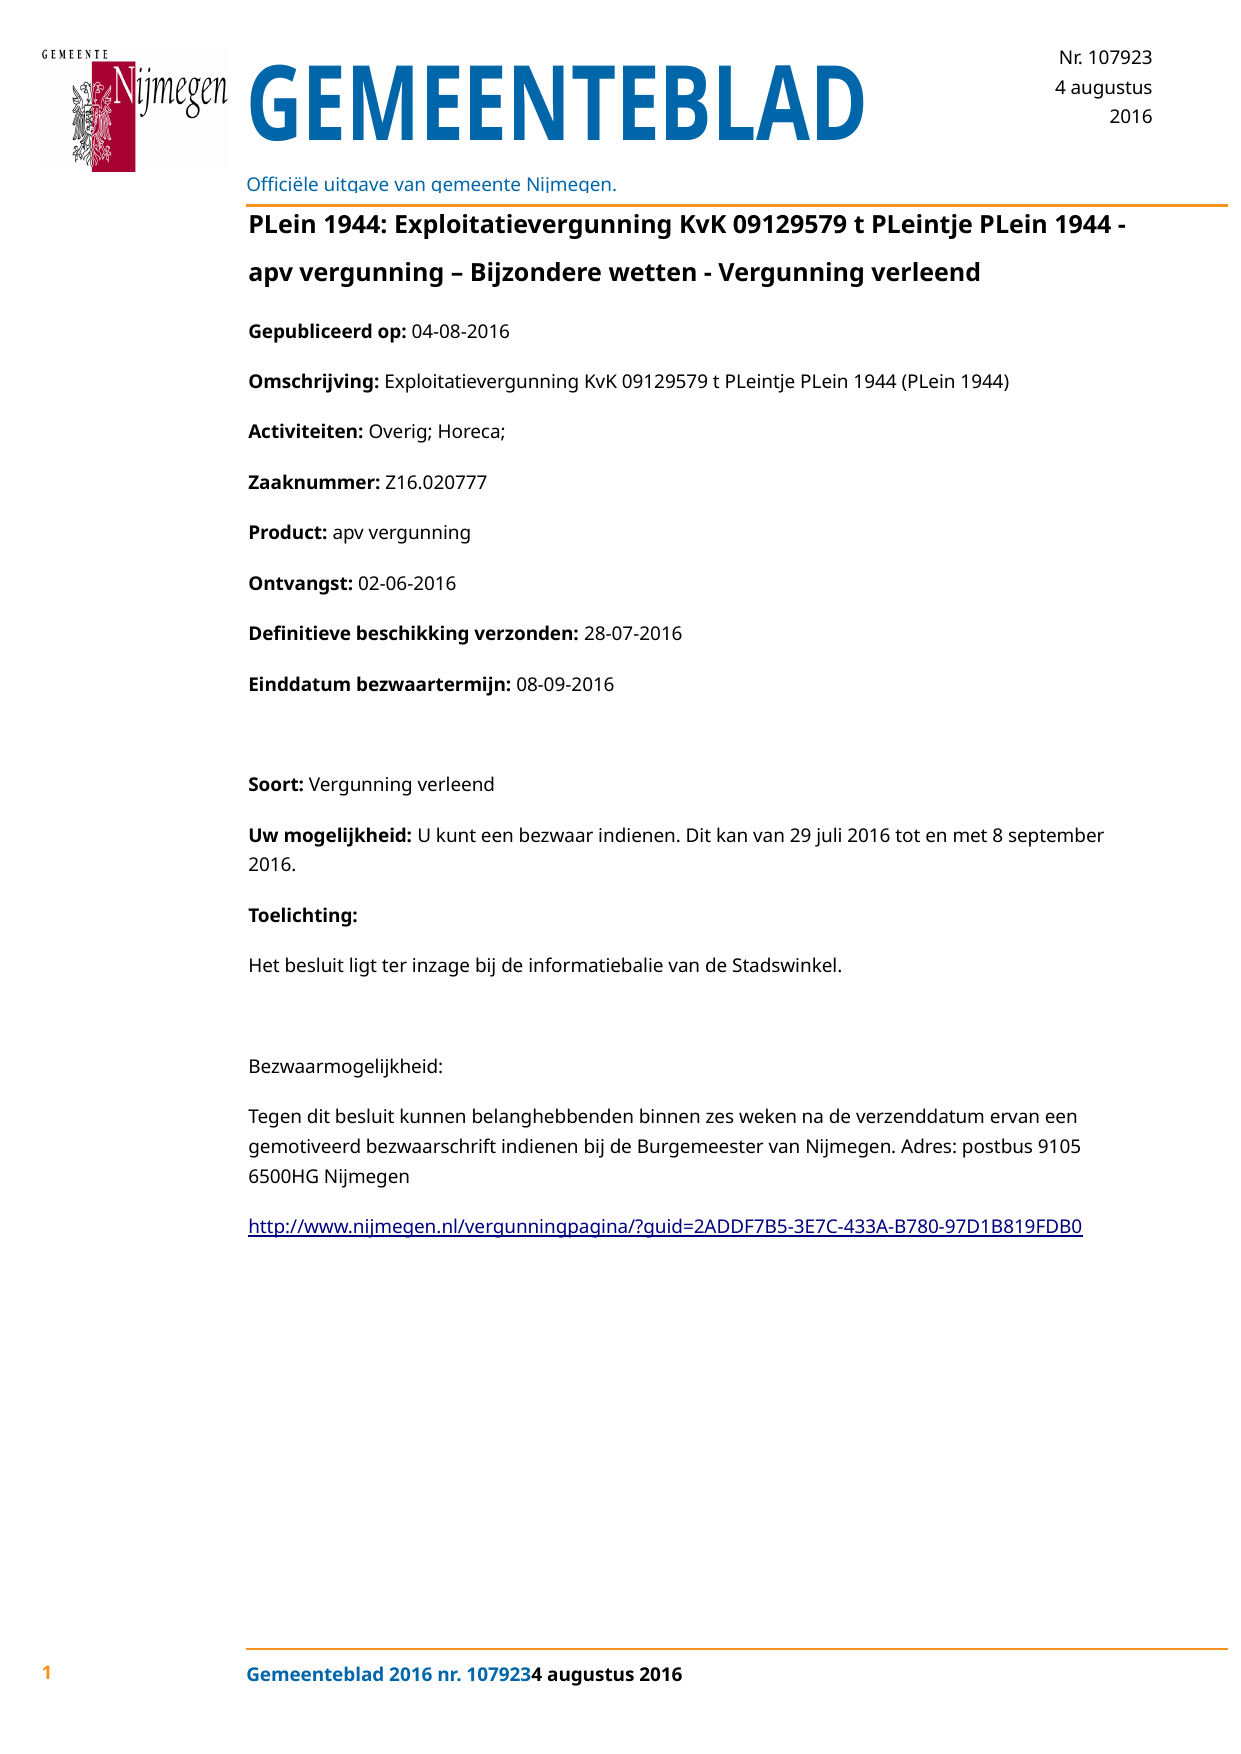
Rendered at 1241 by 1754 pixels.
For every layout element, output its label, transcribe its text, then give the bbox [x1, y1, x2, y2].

text Omschrijving: Exploitatievergunning KvK 09129579 t PLeintje PLein 1944 (PLein 1944) [248, 368, 1152, 394]
text Toelichting: [248, 902, 1152, 928]
text Soort: Vergunning verleend [248, 772, 1152, 797]
text Einddatum bezwaartermijn: 08-09-2016 [248, 671, 1152, 697]
text Zaaknummer: Z16.020777 [248, 469, 1152, 495]
text Gepubliceerd op: 04-08-2016 [248, 318, 1152, 344]
text Activiteiten: Overig; Horeca; [248, 419, 1152, 444]
text Het besluit ligt ter inzage bij de informatiebalie van de Stadswinkel. [248, 952, 1152, 978]
picture [41, 47, 231, 172]
text Definitieve beschikking verzonden: 28-07-2016 [248, 620, 1152, 646]
text Uw mogelijkheid: U kunt een bezwaar indienen. Dit kan van 29 juli 2016 tot en met 8 september 2016. [248, 822, 1152, 877]
text Tegen dit besluit kunnen belanghebbenden binnen zes weken na de verzenddatum ervan een gemotiveerd bezwaarschrift indienen bij de Burgemeester van Nijmegen. Adres: postbus 9105 6500HG Nijmegen [248, 1104, 1152, 1189]
text Bezwaarmogelijkheid: [248, 1053, 1152, 1079]
text Product: apv vergunning [248, 519, 1152, 545]
text Ontvangst: 02-06-2016 [248, 570, 1152, 596]
text PLein 1944: Exploitatievergunning KvK 09129579 t PLeintje PLein 1944 - apv vergunning – Bijzondere wetten - Vergunning verleend [248, 207, 1152, 288]
text http://www.nijmegen.nl/vergunningpagina/?guid=2ADDF7B5-3E7C-433A-B780-97D1B819FDB0 [248, 1213, 1152, 1239]
